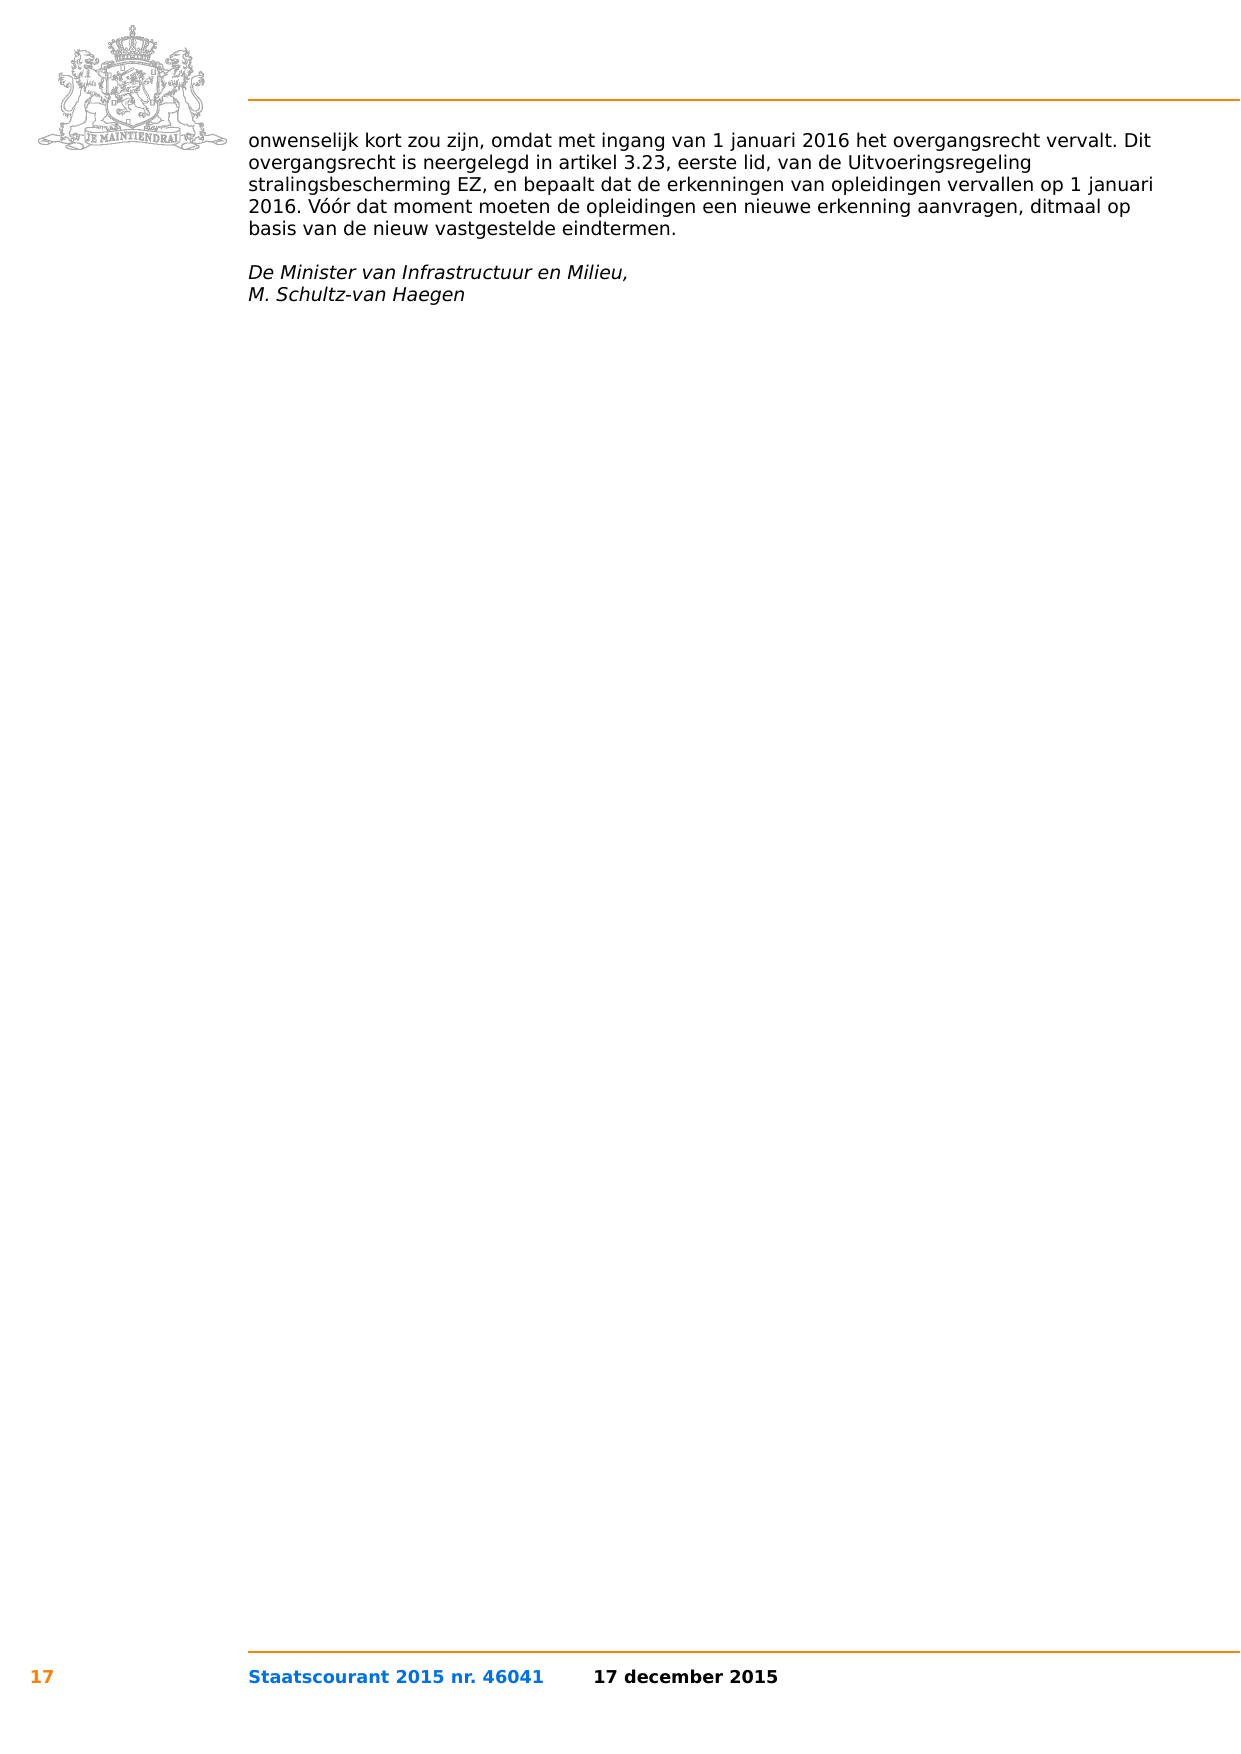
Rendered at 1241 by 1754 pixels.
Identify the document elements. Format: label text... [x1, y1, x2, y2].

text De Minister van Infrastructuur en Milieu, M. Schultz-van Haegen [248, 262, 1163, 306]
text onwenselijk kort zou zijn, omdat met ingang van 1 januari 2016 het overgangsrecht vervalt. Dit overgangsrecht is neergelegd in artikel 3.23, eerste lid, van de Uitvoeringsregeling stralingsbescherming EZ, en bepaalt dat de erkenningen van opleidingen vervallen op 1 januari 2016. Vóór dat moment moeten de opleidingen een nieuwe erkenning aanvragen, ditmaal op basis van de nieuw vastgestelde eindtermen. [248, 130, 1163, 240]
picture [38, 25, 227, 150]
